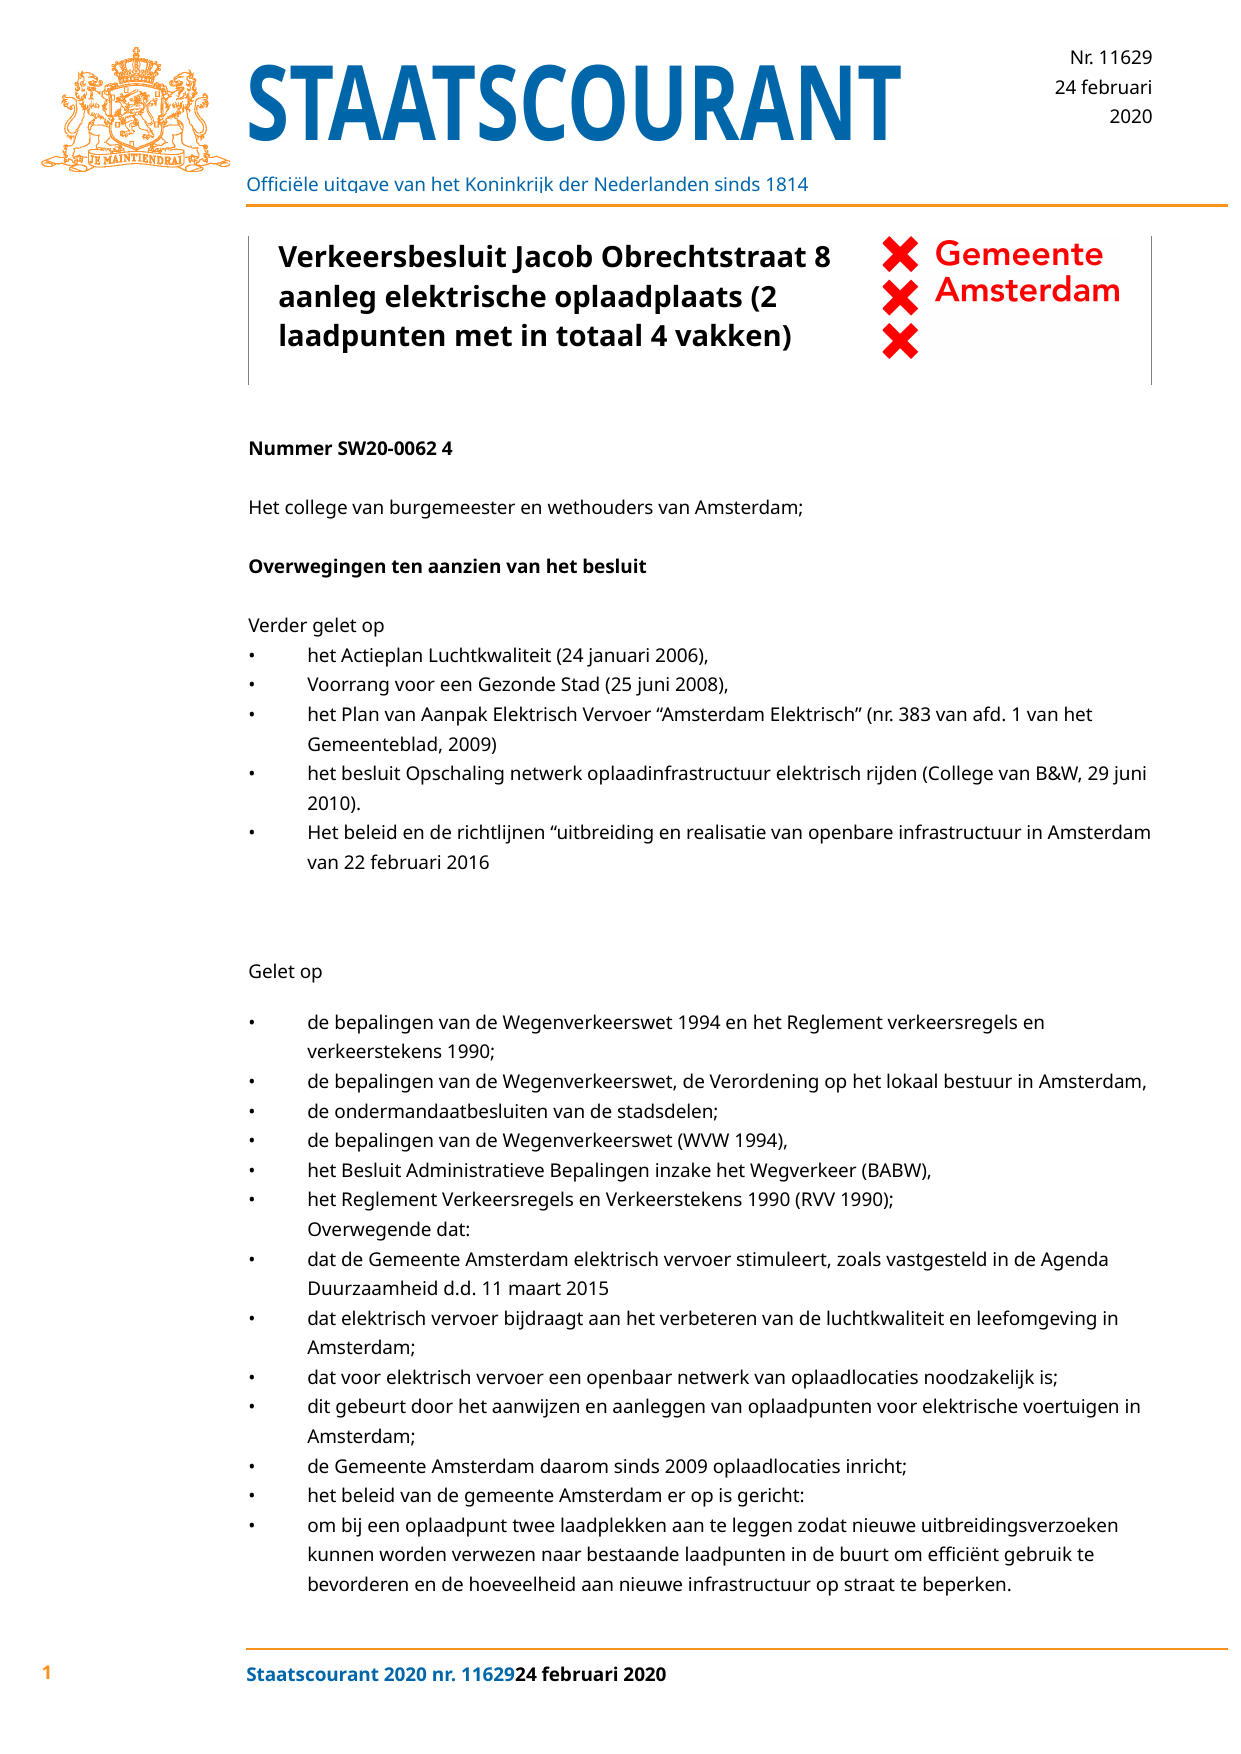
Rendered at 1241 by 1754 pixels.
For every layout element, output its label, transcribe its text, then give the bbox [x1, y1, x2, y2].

list de bepalingen van de Wegenverkeerswet 1994 en het Reglement verkeersregels en verkeerstekens 1990; [248, 1009, 1152, 1064]
list de bepalingen van de Wegenverkeerswet, de Verordening op het lokaal bestuur in Amsterdam, [248, 1068, 1152, 1094]
text Nummer SW20-0062 4 [248, 435, 1152, 461]
list Het beleid en de richtlijnen “uitbreiding en realisatie van openbare infrastructuur in Amsterdam van 22 februari 2016 [248, 819, 1152, 875]
table_header Verkeersbesluit Jacob Obrechtstraat 8 aanleg elektrische oplaadplaats (2 laadpunten met in totaal 4 vakken) [249, 236, 850, 385]
list de bepalingen van de Wegenverkeerswet (WVW 1994), [248, 1127, 1152, 1153]
picture [41, 47, 231, 172]
list dat elektrisch vervoer bijdraagt aan het verbeteren van de luchtkwaliteit en leefomgeving in Amsterdam; [248, 1305, 1152, 1360]
picture [882, 236, 1119, 359]
list het Plan van Aanpak Elektrisch Vervoer “Amsterdam Elektrisch” (nr. 383 van afd. 1 van het Gemeenteblad, 2009) [248, 701, 1152, 757]
list om bij een oplaadpunt twee laadplekken aan te leggen zodat nieuwe uitbreidingsverzoeken kunnen worden verwezen naar bestaande laadpunten in de buurt om efficiënt gebruik te bevorderen en de hoeveelheid aan nieuwe infrastructuur op straat te beperken. [248, 1512, 1152, 1597]
list Overwegende dat: [248, 1216, 1152, 1242]
text Verder gelet op [248, 612, 1152, 638]
text Het college van burgemeester en wethouders van Amsterdam; [248, 494, 1152, 520]
list het Besluit Administratieve Bepalingen inzake het Wegverkeer (BABW), [248, 1157, 1152, 1183]
list het Reglement Verkeersregels en Verkeerstekens 1990 (RVV 1990); [248, 1187, 1152, 1212]
list het Actieplan Luchtkwaliteit (24 januari 2006), [248, 642, 1152, 668]
text Gelet op [248, 959, 1152, 984]
list de ondermandaatbesluiten van de stadsdelen; [248, 1098, 1152, 1124]
list dit gebeurt door het aanwijzen en aanleggen van oplaadpunten voor elektrische voertuigen in Amsterdam; [248, 1394, 1152, 1449]
list dat de Gemeente Amsterdam elektrisch vervoer stimuleert, zoals vastgesteld in de Agenda Duurzaamheid d.d. 11 maart 2015 [248, 1246, 1152, 1301]
list het beleid van de gemeente Amsterdam er op is gericht: [248, 1482, 1152, 1508]
list het besluit Opschaling netwerk oplaadinfrastructuur elektrisch rijden (College van B&W, 29 juni 2010). [248, 760, 1152, 816]
list Voorrang voor een Gezonde Stad (25 juni 2008), [248, 672, 1152, 697]
list de Gemeente Amsterdam daarom sinds 2009 oplaadlocaties inricht; [248, 1453, 1152, 1479]
list dat voor elektrisch vervoer een openbaar netwerk van oplaadlocaties noodzakelijk is; [248, 1364, 1152, 1390]
table_header [850, 236, 1151, 385]
text Overwegingen ten aanzien van het besluit [248, 553, 1152, 579]
